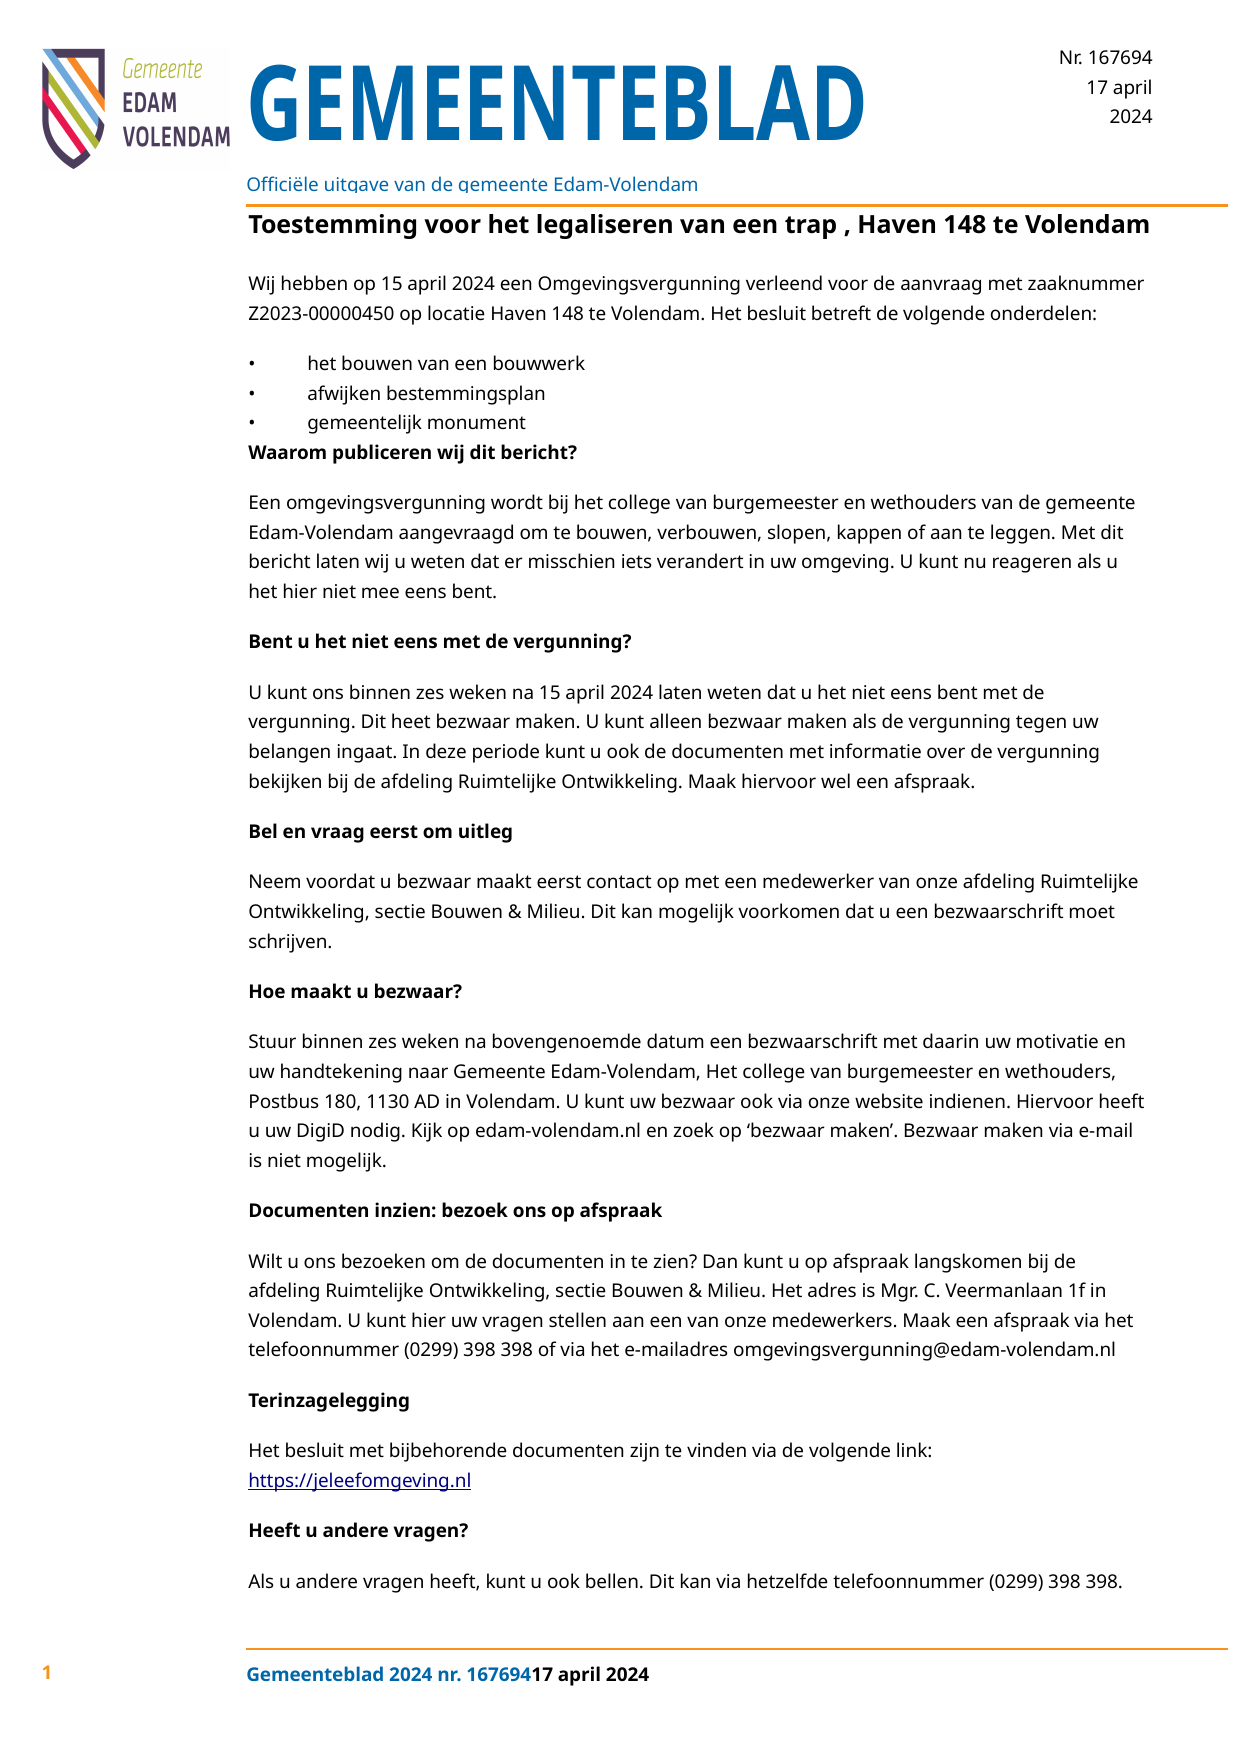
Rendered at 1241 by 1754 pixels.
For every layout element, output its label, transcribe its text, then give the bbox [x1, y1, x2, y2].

text Heeft u andere vragen? [248, 1517, 1152, 1543]
text Als u andere vragen heeft, kunt u ook bellen. Dit kan via hetzelfde telefoonnummer (0299) 398 398. [248, 1568, 1152, 1593]
text U kunt ons binnen zes weken na 15 april 2024 laten weten dat u het niet eens bent met de vergunning. Dit heet bezwaar maken. U kunt alleen bezwaar maken als de vergunning tegen uw belangen ingaat. In deze periode kunt u ook de documenten met informatie over de vergunning bekijken bij de afdeling Ruimtelijke Ontwikkeling. Maak hiervoor wel een afspraak. [248, 679, 1152, 793]
text Waarom publiceren wij dit bericht? [248, 439, 1152, 465]
text Een omgevingsvergunning wordt bij het college van burgemeester en wethouders van de gemeente Edam-Volendam aangevraagd om te bouwen, verbouwen, slopen, kappen of aan te leggen. Met dit bericht laten wij u weten dat er misschien iets verandert in uw omgeving. U kunt nu reageren als u het hier niet mee eens bent. [248, 489, 1152, 604]
text Toestemming voor het legaliseren van een trap , Haven 148 te Volendam [248, 207, 1152, 241]
text Bel en vraag eerst om uitleg [248, 818, 1152, 844]
list het bouwen van een bouwwerk [248, 350, 1152, 376]
text Stuur binnen zes weken na bovengenoemde datum een bezwaarschrift met daarin uw motivatie en uw handtekening naar Gemeente Edam-Volendam, Het college van burgemeester en wethouders, Postbus 180, 1130 AD in Volendam. U kunt uw bezwaar ook via onze website indienen. Hiervoor heeft u uw DigiD nodig. Kijk op edam-volendam.nl en zoek op ‘bezwaar maken’. Bezwaar maken via e-mail is niet mogelijk. [248, 1029, 1152, 1173]
text Terinzagelegging [248, 1387, 1152, 1413]
list afwijken bestemmingsplan [248, 380, 1152, 406]
text Neem voordat u bezwaar maakt eerst contact op met een medewerker van onze afdeling Ruimtelijke Ontwikkeling, sectie Bouwen & Milieu. Dit kan mogelijk voorkomen dat u een bezwaarschrift moet schrijven. [248, 869, 1152, 953]
list gemeentelijk monument [248, 409, 1152, 435]
text Bent u het niet eens met de vergunning? [248, 629, 1152, 654]
text Hoe maakt u bezwaar? [248, 978, 1152, 1004]
text Wij hebben op 15 april 2024 een Omgevingsvergunning verleend voor de aanvraag met zaaknummer Z2023-00000450 op locatie Haven 148 te Volendam. Het besluit betreft de volgende onderdelen: [248, 270, 1152, 326]
text Documenten inzien: bezoek ons op afspraak [248, 1197, 1152, 1223]
text Wilt u ons bezoeken om de documenten in te zien? Dan kunt u op afspraak langskomen bij de afdeling Ruimtelijke Ontwikkeling, sectie Bouwen & Milieu. Het adres is Mgr. C. Veermanlaan 1f in Volendam. U kunt hier uw vragen stellen aan een van onze medewerkers. Maak een afspraak via het telefoonnummer (0299) 398 398 of via het e-mailadres omgevingsvergunning@edam-volendam.nl [248, 1248, 1152, 1362]
picture [41, 47, 231, 172]
text Het besluit met bijbehorende documenten zijn te vinden via de volgende link: https://jeleefomgeving.nl [248, 1437, 1152, 1493]
